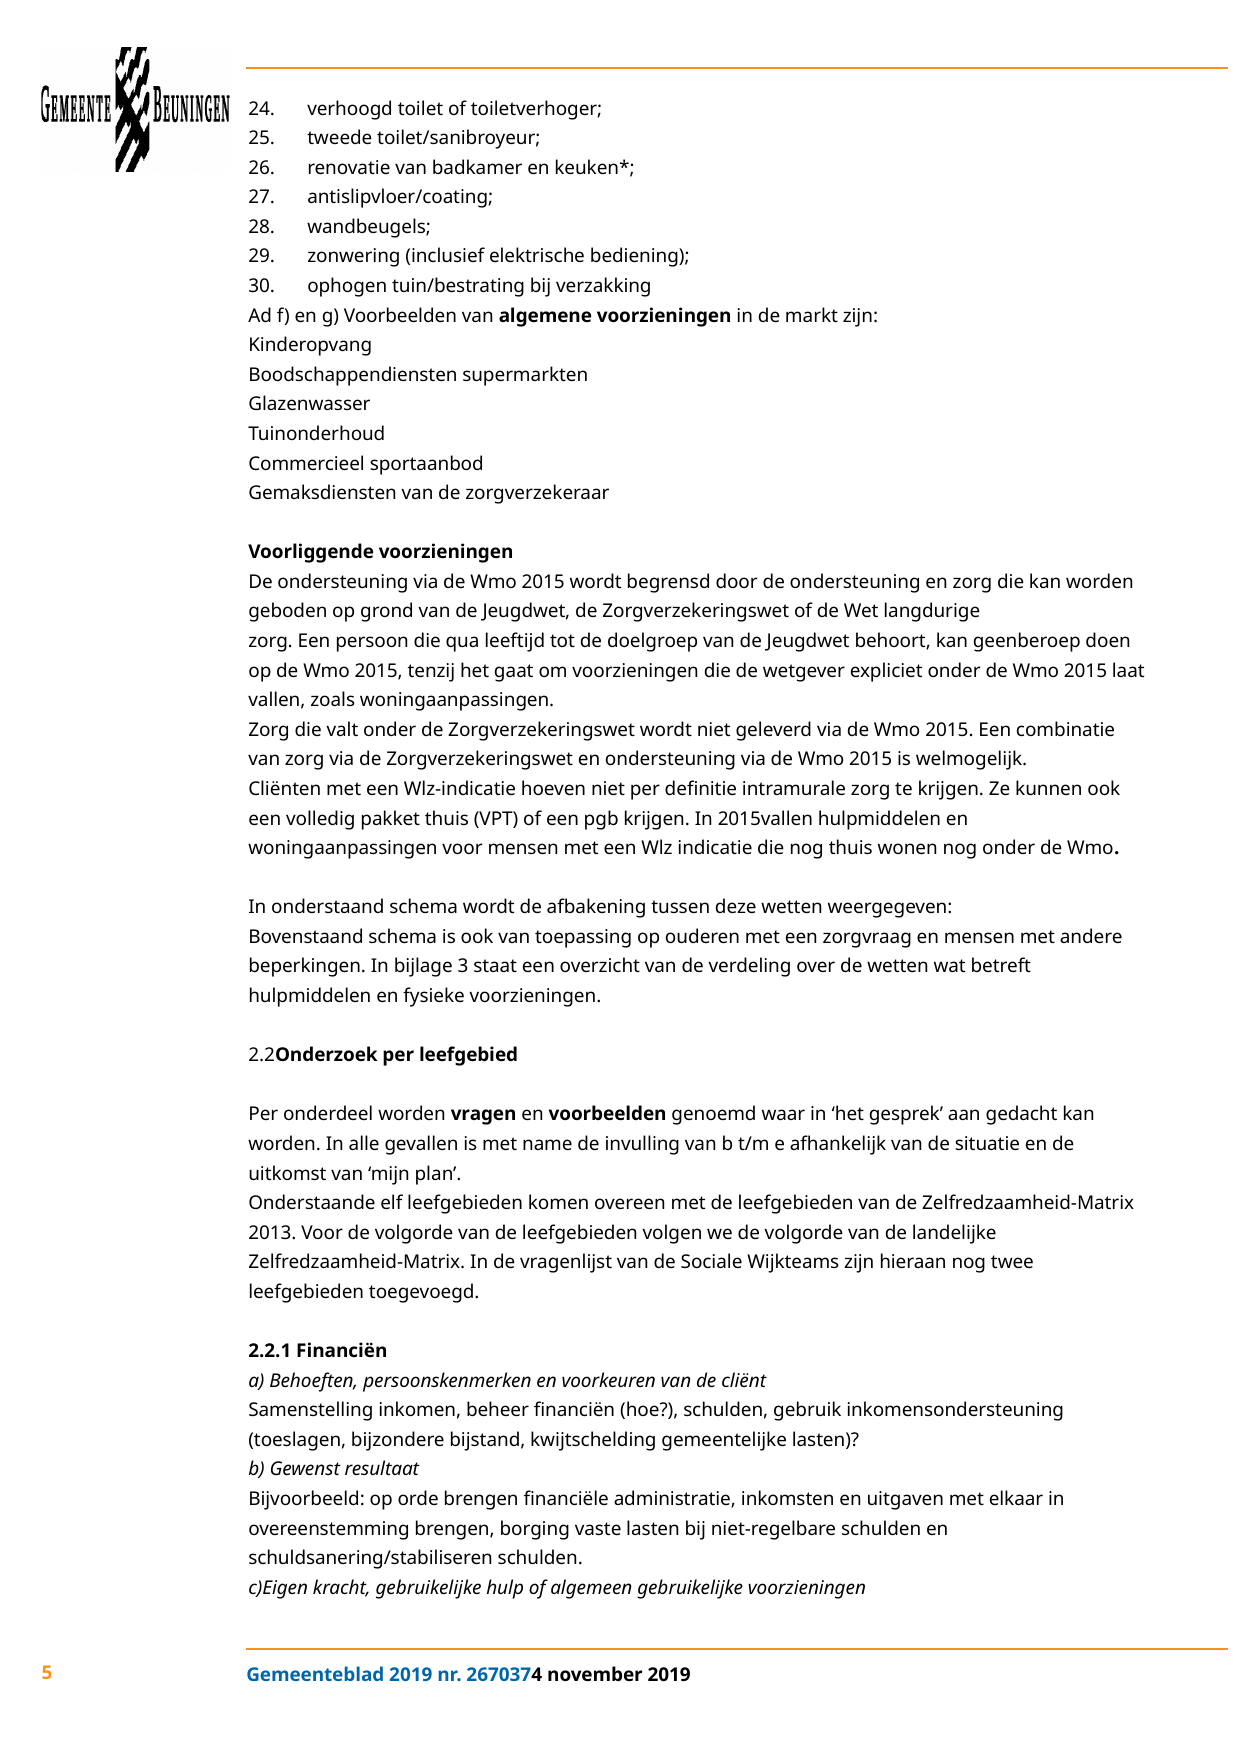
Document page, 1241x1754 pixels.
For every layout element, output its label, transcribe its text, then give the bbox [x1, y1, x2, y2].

text Per onderdeel worden vragen en voorbeelden genoemd waar in ‘het gesprek’ aan gedacht kan worden. In alle gevallen is met name de invulling van b t/m e afhankelijk van de situatie en de uitkomst van ‘mijn plan’. [248, 1101, 1152, 1186]
text Commercieel sportaanbod [248, 450, 1152, 476]
list verhoogd toilet of toiletverhoger; [248, 95, 1152, 121]
text b) Gewenst resultaat [248, 1456, 1152, 1481]
text Bovenstaand schema is ook van toepassing op ouderen met een zorgvraag en mensen met andere beperkingen. In bijlage 3 staat een overzicht van de verdeling over de wetten wat betreft hulpmiddelen en fysieke voorzieningen. [248, 923, 1152, 1008]
text Zorg die valt onder de Zorgverzekeringswet wordt niet geleverd via de Wmo 2015. Een combinatie van zorg via de Zorgverzekeringswet en ondersteuning via de Wmo 2015 is welmogelijk. [248, 716, 1152, 771]
list renovatie van badkamer en keuken*; [248, 154, 1152, 180]
text Samenstelling inkomen, beheer financiën (hoe?), schulden, gebruik inkomensondersteuning (toeslagen, bijzondere bijstand, kwijtschelding gemeentelijke lasten)? [248, 1396, 1152, 1452]
picture [41, 47, 231, 172]
text Glazenwasser [248, 391, 1152, 416]
list tweede toilet/sanibroyeur; [248, 124, 1152, 150]
list zonwering (inclusief elektrische bediening); [248, 243, 1152, 268]
text a) Behoeften, persoonskenmerken en voorkeuren van de cliënt [248, 1367, 1152, 1393]
list antislipvloer/coating; [248, 183, 1152, 209]
text Gemaksdiensten van de zorgverzekeraar [248, 479, 1152, 505]
text In onderstaand schema wordt de afbakening tussen deze wetten weergegeven: [248, 893, 1152, 919]
text 2.2Onderzoek per leefgebied [248, 1041, 1152, 1067]
text Kinderopvang [248, 331, 1152, 357]
text c)Eigen kracht, gebruikelijke hulp of algemeen gebruikelijke voorzieningen [248, 1574, 1152, 1600]
text De ondersteuning via de Wmo 2015 wordt begrensd door de ondersteuning en zorg die kan worden geboden op grond van de Jeugdwet, de Zorgverzekeringswet of de Wet langdurige [248, 568, 1152, 623]
text Cliënten met een Wlz-indicatie hoeven niet per definitie intramurale zorg te krijgen. Ze kunnen ook een volledig pakket thuis (VPT) of een pgb krijgen. In 2015vallen hulpmiddelen en woningaanpassingen voor mensen met een Wlz indicatie die nog thuis wonen nog onder de Wmo. [248, 775, 1152, 860]
text Onderstaande elf leefgebieden komen overeen met de leefgebieden van de Zelfredzaamheid-Matrix 2013. Voor de volgorde van de leefgebieden volgen we de volgorde van de landelijke Zelfredzaamheid-Matrix. In de vragenlijst van de Sociale Wijkteams zijn hieraan nog twee leefgebieden toegevoegd. [248, 1189, 1152, 1304]
list wandbeugels; [248, 213, 1152, 239]
text 2.2.1 Financiën [248, 1337, 1152, 1363]
text Bijvoorbeeld: op orde brengen financiële administratie, inkomsten en uitgaven met elkaar in overeenstemming brengen, borging vaste lasten bij niet-regelbare schulden en schuldsanering/stabiliseren schulden. [248, 1485, 1152, 1570]
text Tuinonderhoud [248, 420, 1152, 446]
text Ad f) en g) Voorbeelden van algemene voorzieningen in de markt zijn: [248, 302, 1152, 328]
list ophogen tuin/bestrating bij verzakking [248, 272, 1152, 298]
text Voorliggende voorzieningen [248, 538, 1152, 564]
text Boodschappendiensten supermarkten [248, 361, 1152, 387]
text zorg. Een persoon die qua leeftijd tot de doelgroep van de Jeugdwet behoort, kan geenberoep doen op de Wmo 2015, tenzij het gaat om voorzieningen die de wetgever expliciet onder de Wmo 2015 laat vallen, zoals woningaanpassingen. [248, 627, 1152, 712]
